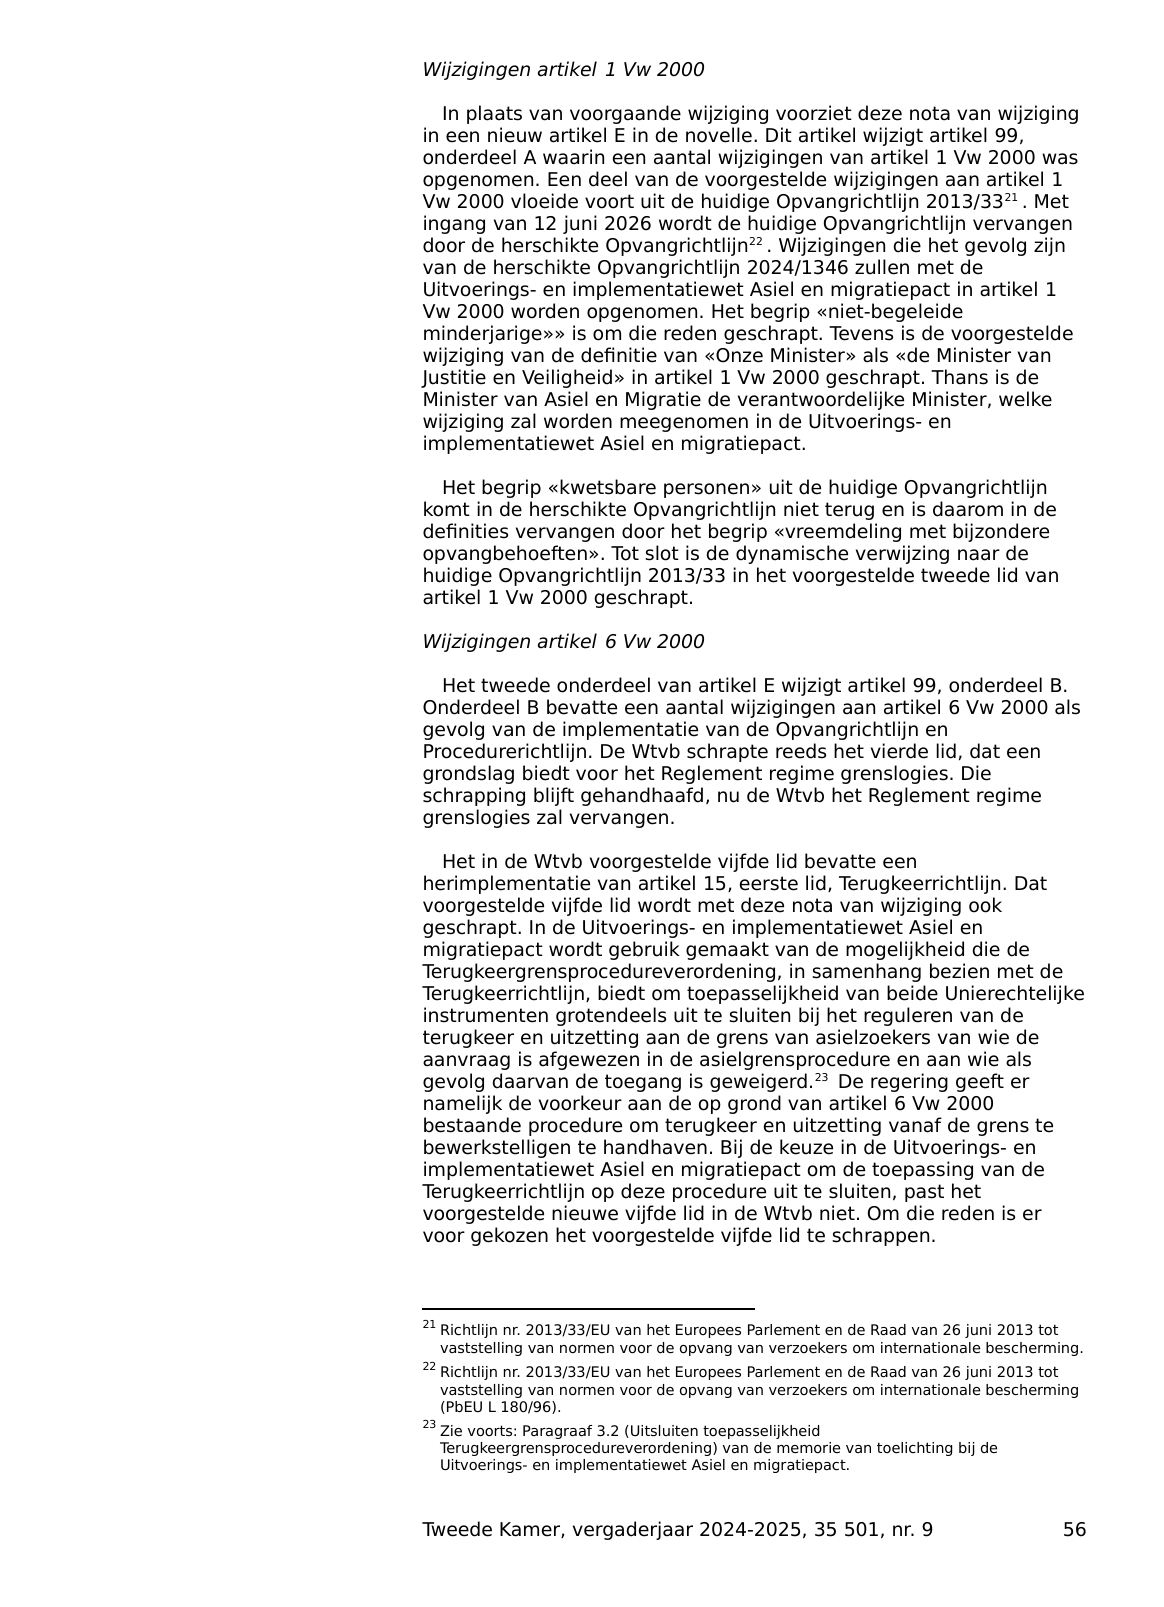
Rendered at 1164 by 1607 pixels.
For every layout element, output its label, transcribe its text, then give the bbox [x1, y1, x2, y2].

text Richtlijn nr. 2013/33/EU van het Europees Parlement en de Raad van 26 juni 2013 tot vaststelling van normen voor de opvang van verzoekers om internationale bescherming. [422, 1318, 1087, 1357]
text Het begrip «kwetsbare personen» uit de huidige Opvangrichtlijn komt in de herschikte Opvangrichtlijn niet terug en is daarom in de definities vervangen door het begrip «vreemdeling met bijzondere opvangbehoeften». Tot slot is de dynamische verwijzing naar de huidige Opvangrichtlijn 2013/33 in het voorgestelde tweede lid van artikel 1 Vw 2000 geschrapt. [422, 477, 1087, 609]
text Zie voorts: Paragraaf 3.2 (Uitsluiten toepasselijkheid Terugkeergrensprocedureverordening) van de memorie van toelichting bij de Uitvoerings- en implementatiewet Asiel en migratiepact. [422, 1418, 1087, 1474]
text Richtlijn nr. 2013/33/EU van het Europees Parlement en de Raad van 26 juni 2013 tot vaststelling van normen voor de opvang van verzoekers om internationale bescherming (PbEU L 180/96). [422, 1360, 1087, 1416]
subtitle Wijzigingen artikel 6 Vw 2000 [422, 631, 1087, 653]
text Het tweede onderdeel van artikel E wijzigt artikel 99, onderdeel B. Onderdeel B bevatte een aantal wijzigingen aan artikel 6 Vw 2000 als gevolg van de implementatie van de Opvangrichtlijn en Procedurerichtlijn. De Wtvb schrapte reeds het vierde lid, dat een grondslag biedt voor het Reglement regime grenslogies. Die schrapping blijft gehandhaafd, nu de Wtvb het Reglement regime grenslogies zal vervangen. [422, 675, 1087, 829]
text In plaats van voorgaande wijziging voorziet deze nota van wijziging in een nieuw artikel E in de novelle. Dit artikel wijzigt artikel 99, onderdeel A waarin een aantal wijzigingen van artikel 1 Vw 2000 was opgenomen. Een deel van de voorgestelde wijzigingen aan artikel 1 Vw 2000 vloeide voort uit de huidige Opvangrichtlijn 2013/33. Met ingang van 12 juni 2026 wordt de huidige Opvangrichtlijn vervangen door de herschikte Opvangrichtlijn. Wijzigingen die het gevolg zijn van de herschikte Opvangrichtlijn 2024/1346 zullen met de Uitvoerings- en implementatiewet Asiel en migratiepact in artikel 1 Vw 2000 worden opgenomen. Het begrip «niet-begeleide minderjarige»» is om die reden geschrapt. Tevens is de voorgestelde wijziging van de definitie van «Onze Minister» als «de Minister van Justitie en Veiligheid» in artikel 1 Vw 2000 geschrapt. Thans is de Minister van Asiel en Migratie de verantwoordelijke Minister, welke wijziging zal worden meegenomen in de Uitvoerings- en implementatiewet Asiel en migratiepact. [422, 103, 1087, 455]
text Het in de Wtvb voorgestelde vijfde lid bevatte een herimplementatie van artikel 15, eerste lid, Terugkeerrichtlijn. Dat voorgestelde vijfde lid wordt met deze nota van wijziging ook geschrapt. In de Uitvoerings- en implementatiewet Asiel en migratiepact wordt gebruik gemaakt van de mogelijkheid die de Terugkeergrensprocedureverordening, in samenhang bezien met de Terugkeerrichtlijn, biedt om toepasselijkheid van beide Unierechtelijke instrumenten grotendeels uit te sluiten bij het reguleren van de terugkeer en uitzetting aan de grens van asielzoekers van wie de aanvraag is afgewezen in de asielgrensprocedure en aan wie als gevolg daarvan de toegang is geweigerd. De regering geeft er namelijk de voorkeur aan de op grond van artikel 6 Vw 2000 bestaande procedure om terugkeer en uitzetting vanaf de grens te bewerkstelligen te handhaven. Bij de keuze in de Uitvoerings- en implementatiewet Asiel en migratiepact om de toepassing van de Terugkeerrichtlijn op deze procedure uit te sluiten, past het voorgestelde nieuwe vijfde lid in de Wtvb niet. Om die reden is er voor gekozen het voorgestelde vijfde lid te schrappen. [422, 851, 1087, 1247]
subtitle Wijzigingen artikel 1 Vw 2000 [422, 59, 1087, 81]
